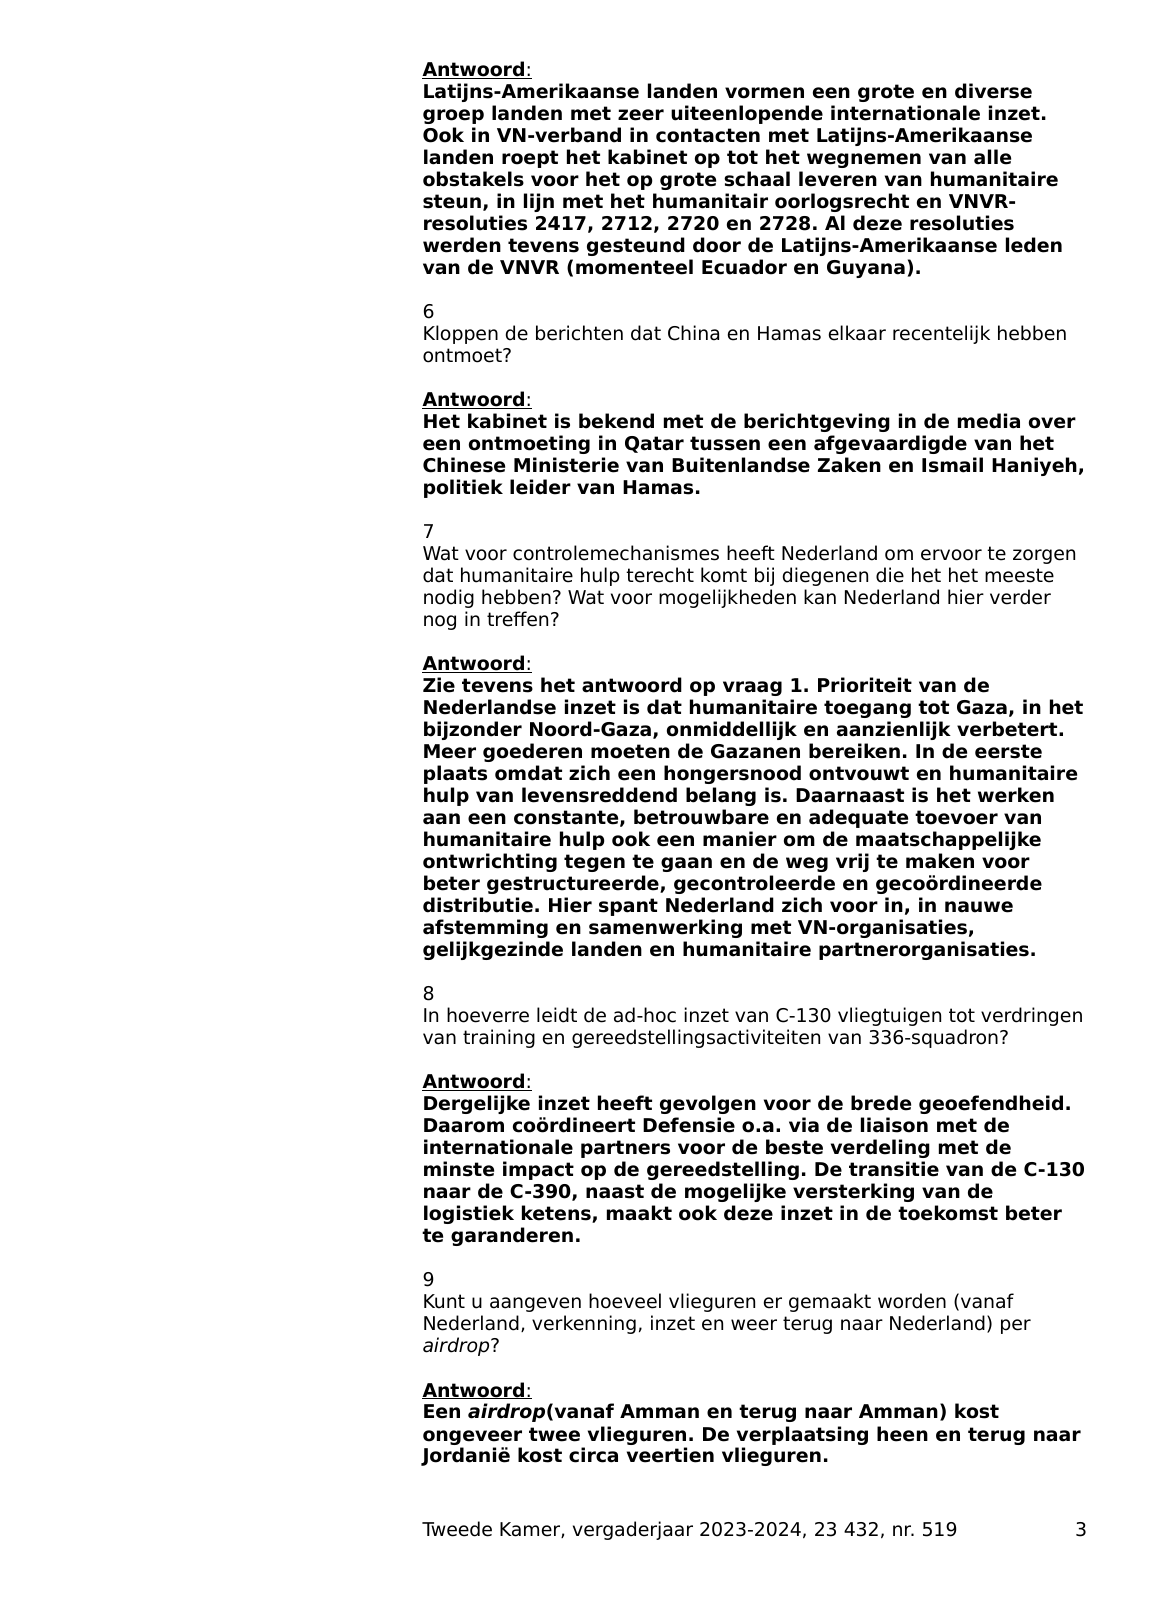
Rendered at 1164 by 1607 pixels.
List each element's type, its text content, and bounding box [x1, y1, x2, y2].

text Latijns-Amerikaanse landen vormen een grote en diverse groep landen met zeer uiteenlopende internationale inzet. Ook in VN-verband in contacten met Latijns-Amerikaanse landen roept het kabinet op tot het wegnemen van alle obstakels voor het op grote schaal leveren van humanitaire steun, in lijn met het humanitair oorlogsrecht en VNVR-resoluties 2417, 2712, 2720 en 2728. Al deze resoluties werden tevens gesteund door de Latijns-Amerikaanse leden van de VNVR (momenteel Ecuador en Guyana). [422, 81, 1087, 279]
text 9 [422, 1269, 1087, 1291]
text Het kabinet is bekend met de berichtgeving in de media over een ontmoeting in Qatar tussen een afgevaardigde van het Chinese Ministerie van Buitenlandse Zaken en Ismail Haniyeh, politiek leider van Hamas. [422, 411, 1087, 499]
text Antwoord: [422, 59, 1087, 81]
text Kloppen de berichten dat China en Hamas elkaar recentelijk hebben ontmoet? [422, 323, 1087, 367]
text Wat voor controlemechanismes heeft Nederland om ervoor te zorgen dat humanitaire hulp terecht komt bij diegenen die het het meeste nodig hebben? Wat voor mogelijkheden kan Nederland hier verder nog in treffen? [422, 543, 1087, 631]
text Antwoord: [422, 389, 1087, 411]
text Antwoord: [422, 1071, 1087, 1093]
text 6 [422, 301, 1087, 323]
text Dergelijke inzet heeft gevolgen voor de brede geoefendheid. Daarom coördineert Defensie o.a. via de liaison met de internationale partners voor de beste verdeling met de minste impact op de gereedstelling. De transitie van de C-130 naar de C-390, naast de mogelijke versterking van de logistiek ketens, maakt ook deze inzet in de toekomst beter te garanderen. [422, 1093, 1087, 1247]
text Zie tevens het antwoord op vraag 1. Prioriteit van de Nederlandse inzet is dat humanitaire toegang tot Gaza, in het bijzonder Noord-Gaza, onmiddellijk en aanzienlijk verbetert. Meer goederen moeten de Gazanen bereiken. In de eerste plaats omdat zich een hongersnood ontvouwt en humanitaire hulp van levensreddend belang is. Daarnaast is het werken aan een constante, betrouwbare en adequate toevoer van humanitaire hulp ook een manier om de maatschappelijke ontwrichting tegen te gaan en de weg vrij te maken voor beter gestructureerde, gecontroleerde en gecoördineerde distributie. Hier spant Nederland zich voor in, in nauwe afstemming en samenwerking met VN-organisaties, gelijkgezinde landen en humanitaire partnerorganisaties. [422, 675, 1087, 961]
text Antwoord: [422, 653, 1087, 675]
text 8 [422, 983, 1087, 1005]
text In hoeverre leidt de ad-hoc inzet van C-130 vliegtuigen tot verdringen van training en gereedstellingsactiviteiten van 336-squadron? [422, 1005, 1087, 1049]
text Antwoord: [422, 1379, 1087, 1401]
text 7 [422, 521, 1087, 543]
text Kunt u aangeven hoeveel vlieguren er gemaakt worden (vanaf Nederland, verkenning, inzet en weer terug naar Nederland) per airdrop? [422, 1291, 1087, 1357]
text Een airdrop(vanaf Amman en terug naar Amman) kost ongeveer twee vlieguren. De verplaatsing heen en terug naar Jordanië kost circa veertien vlieguren. [422, 1401, 1087, 1467]
